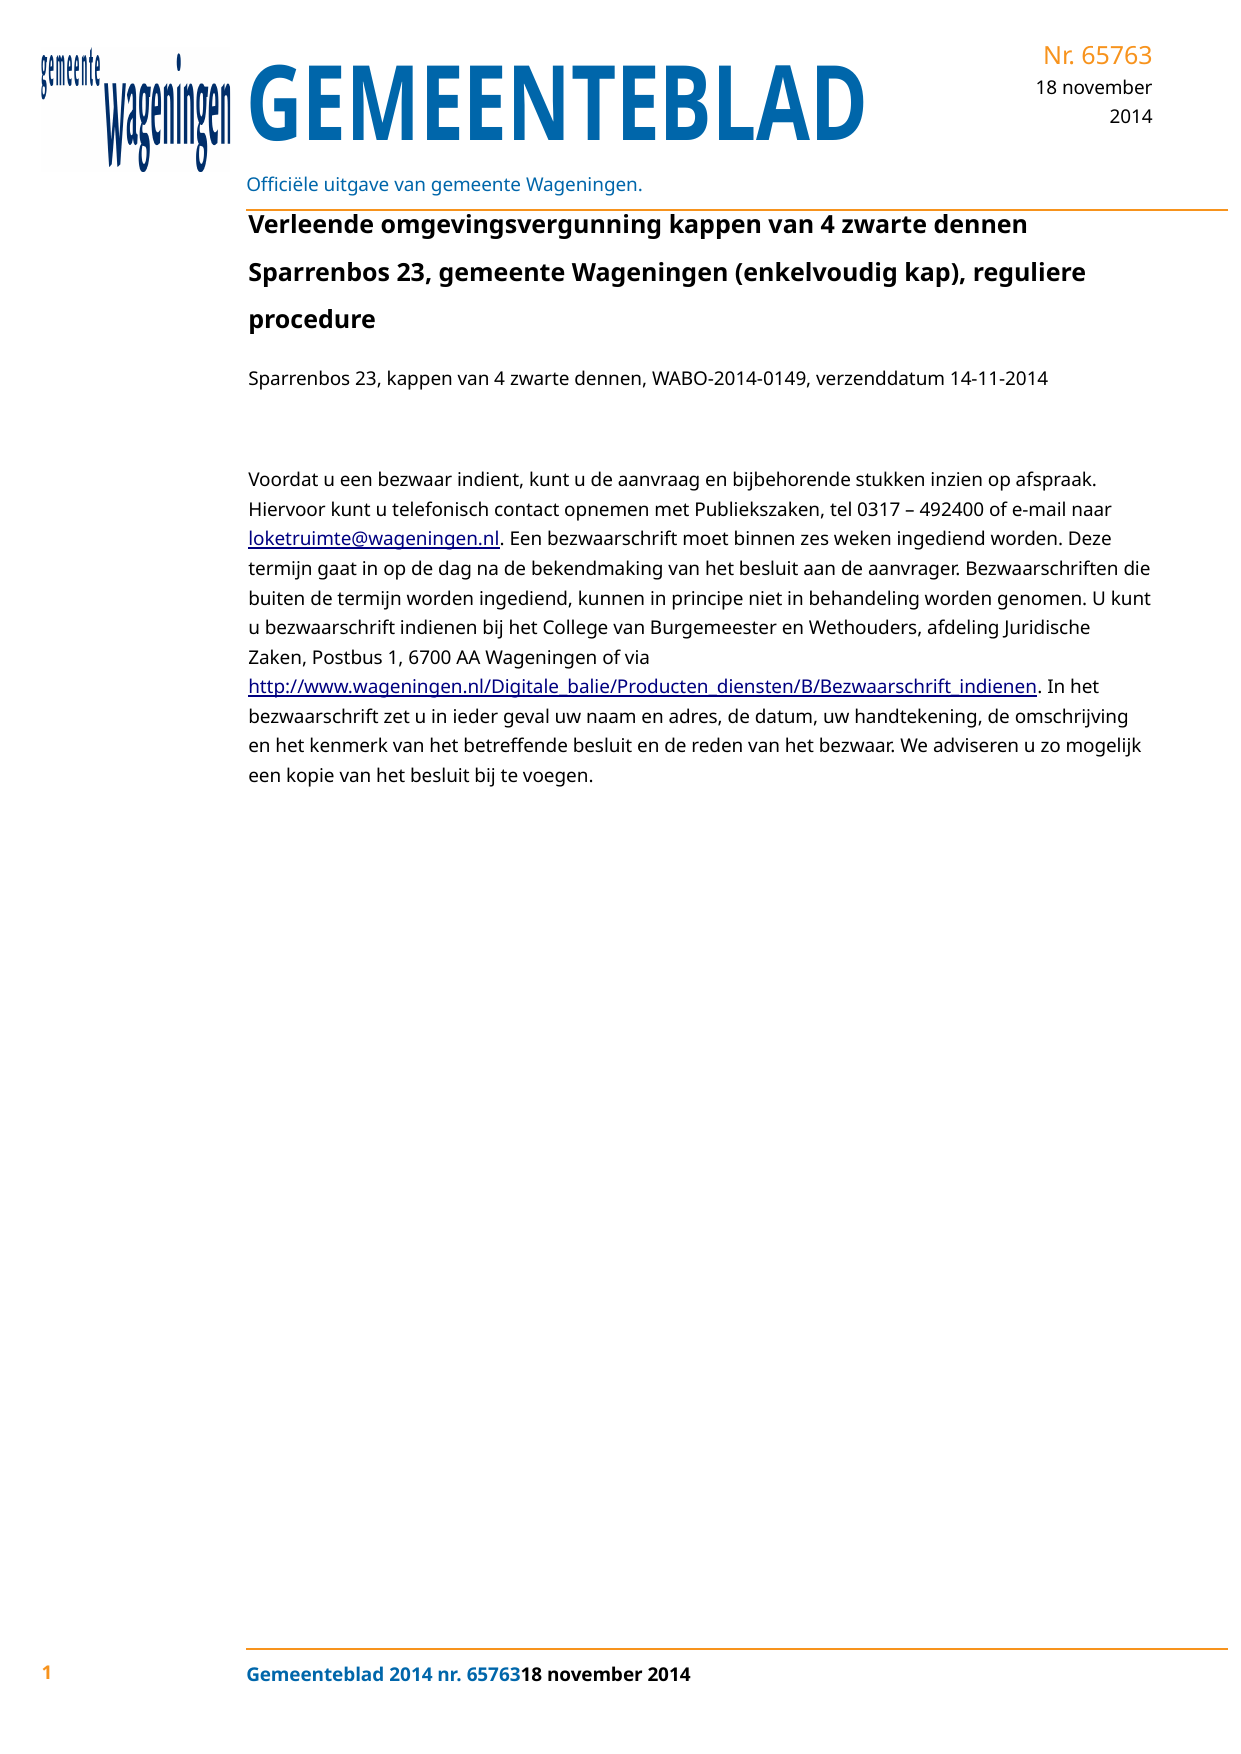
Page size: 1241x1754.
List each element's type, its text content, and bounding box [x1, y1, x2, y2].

picture [41, 47, 231, 172]
text Sparrenbos 23, kappen van 4 zwarte dennen, WABO-2014-0149, verzenddatum 14-11-2014 [248, 366, 1152, 391]
text Voordat u een bezwaar indient, kunt u de aanvraag en bijbehorende stukken inzien op afspraak. Hiervoor kunt u telefonisch contact opnemen met Publiekszaken, tel 0317 – 492400 of e-mail naar loketruimte@wageningen.nl. Een bezwaarschrift moet binnen zes weken ingediend worden. Deze termijn gaat in op de dag na de bekendmaking van het besluit aan de aanvrager. Bezwaarschriften die buiten de termijn worden ingediend, kunnen in principe niet in behandeling worden genomen. U kunt u bezwaarschrift indienen bij het College van Burgemeester en Wethouders, afdeling Juridische Zaken, Postbus 1, 6700 AA Wageningen of via http://www.wageningen.nl/Digitale_balie/Producten_diensten/B/Bezwaarschrift_indienen. In het bezwaarschrift zet u in ieder geval uw naam en adres, de datum, uw handtekening, de omschrijving en het kenmerk van het betreffende besluit en de reden van het bezwaar. We adviseren u zo mogelijk een kopie van het besluit bij te voegen. [248, 466, 1152, 788]
text Verleende omgevingsvergunning kappen van 4 zwarte dennen Sparrenbos 23, gemeente Wageningen (enkelvoudig kap), reguliere procedure [248, 211, 1152, 336]
